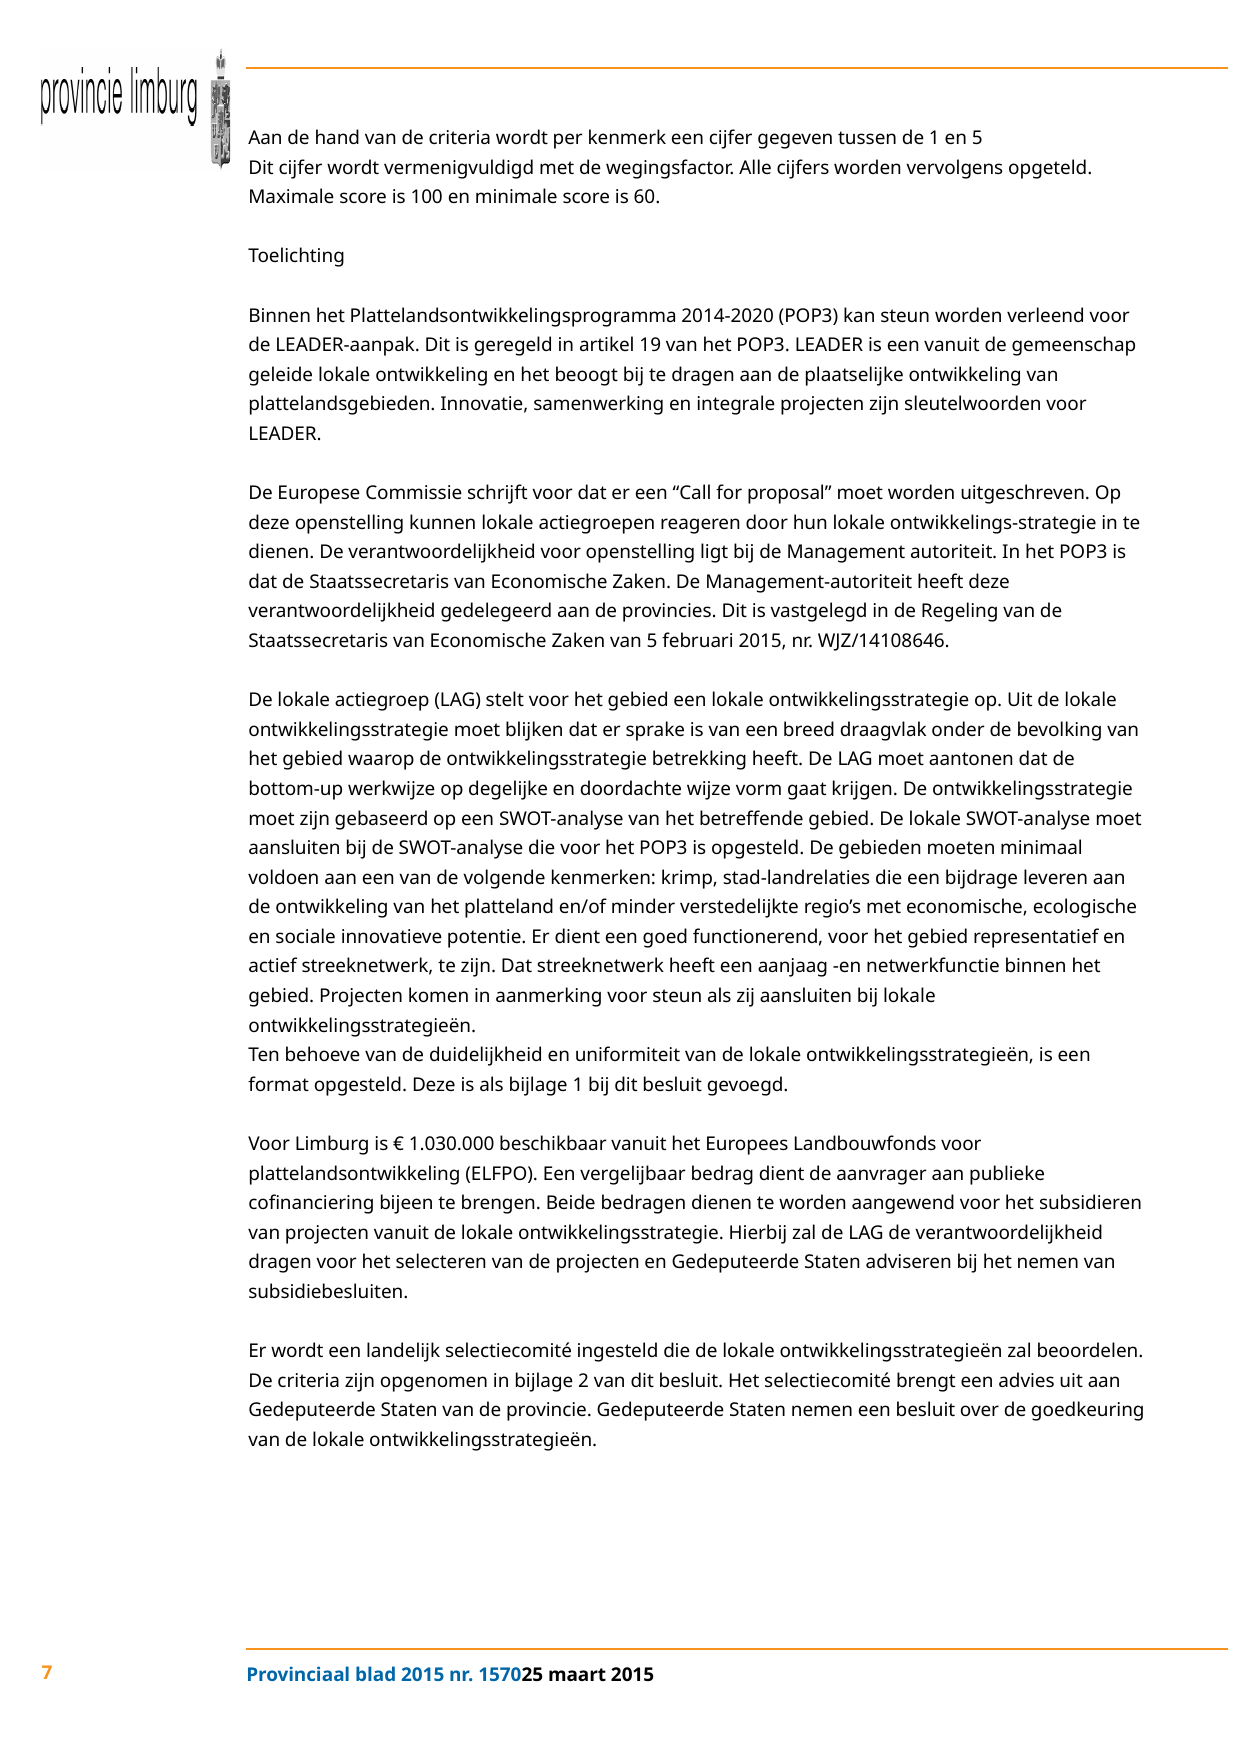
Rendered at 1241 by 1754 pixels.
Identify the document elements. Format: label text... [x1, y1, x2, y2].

text Aan de hand van de criteria wordt per kenmerk een cijfer gegeven tussen de 1 en 5 [248, 124, 1152, 150]
text Maximale score is 100 en minimale score is 60. [248, 183, 1152, 209]
text Toelichting [248, 243, 1152, 268]
text Ten behoeve van de duidelijkheid en uniformiteit van de lokale ontwikkelingsstrategieën, is een format opgesteld. Deze is als bijlage 1 bij dit besluit gevoegd. [248, 1041, 1152, 1097]
text De Europese Commissie schrijft voor dat er een “Call for proposal” moet worden uitgeschreven. Op deze openstelling kunnen lokale actiegroepen reageren door hun lokale ontwikkelings-strategie in te dienen. De verantwoordelijkheid voor openstelling ligt bij de Management autoriteit. In het POP3 is dat de Staatssecretaris van Economische Zaken. De Management-autoriteit heeft deze verantwoordelijkheid gedelegeerd aan de provincies. Dit is vastgelegd in de Regeling van de Staatssecretaris van Economische Zaken van 5 februari 2015, nr. WJZ/14108646. [248, 479, 1152, 653]
text Voor Limburg is € 1.030.000 beschikbaar vanuit het Europees Landbouwfonds voor plattelandsontwikkeling (ELFPO). Een vergelijbaar bedrag dient de aanvrager aan publieke cofinanciering bijeen te brengen. Beide bedragen dienen te worden aangewend voor het subsidieren van projecten vanuit de lokale ontwikkelingsstrategie. Hierbij zal de LAG de verantwoordelijkheid dragen voor het selecteren van de projecten en Gedeputeerde Staten adviseren bij het nemen van subsidiebesluiten. [248, 1130, 1152, 1304]
text De lokale actiegroep (LAG) stelt voor het gebied een lokale ontwikkelingsstrategie op. Uit de lokale ontwikkelingsstrategie moet blijken dat er sprake is van een breed draagvlak onder de bevolking van het gebied waarop de ontwikkelingsstrategie betrekking heeft. De LAG moet aantonen dat de bottom-up werkwijze op degelijke en doordachte wijze vorm gaat krijgen. De ontwikkelingsstrategie moet zijn gebaseerd op een SWOT-analyse van het betreffende gebied. De lokale SWOT-analyse moet aansluiten bij de SWOT-analyse die voor het POP3 is opgesteld. De gebieden moeten minimaal voldoen aan een van de volgende kenmerken: krimp, stad-landrelaties die een bijdrage leveren aan de ontwikkeling van het platteland en/of minder verstedelijkte regio’s met economische, ecologische en sociale innovatieve potentie. Er dient een goed functionerend, voor het gebied representatief en actief streeknetwerk, te zijn. Dat streeknetwerk heeft een aanjaag -en netwerkfunctie binnen het gebied. Projecten komen in aanmerking voor steun als zij aansluiten bij lokale ontwikkelingsstrategieën. [248, 686, 1152, 1038]
text Binnen het Plattelandsontwikkelingsprogramma 2014-2020 (POP3) kan steun worden verleend voor de LEADER-aanpak. Dit is geregeld in artikel 19 van het POP3. LEADER is een vanuit de gemeenschap geleide lokale ontwikkeling en het beoogt bij te dragen aan de plaatselijke ontwikkeling van plattelandsgebieden. Innovatie, samenwerking en integrale projecten zijn sleutelwoorden voor LEADER. [248, 302, 1152, 446]
text Dit cijfer wordt vermenigvuldigd met de wegingsfactor. Alle cijfers worden vervolgens opgeteld. [248, 154, 1152, 180]
picture [41, 47, 231, 172]
text Er wordt een landelijk selectiecomité ingesteld die de lokale ontwikkelingsstrategieën zal beoordelen. De criteria zijn opgenomen in bijlage 2 van dit besluit. Het selectiecomité brengt een advies uit aan Gedeputeerde Staten van de provincie. Gedeputeerde Staten nemen een besluit over de goedkeuring van de lokale ontwikkelingsstrategieën. [248, 1337, 1152, 1452]
